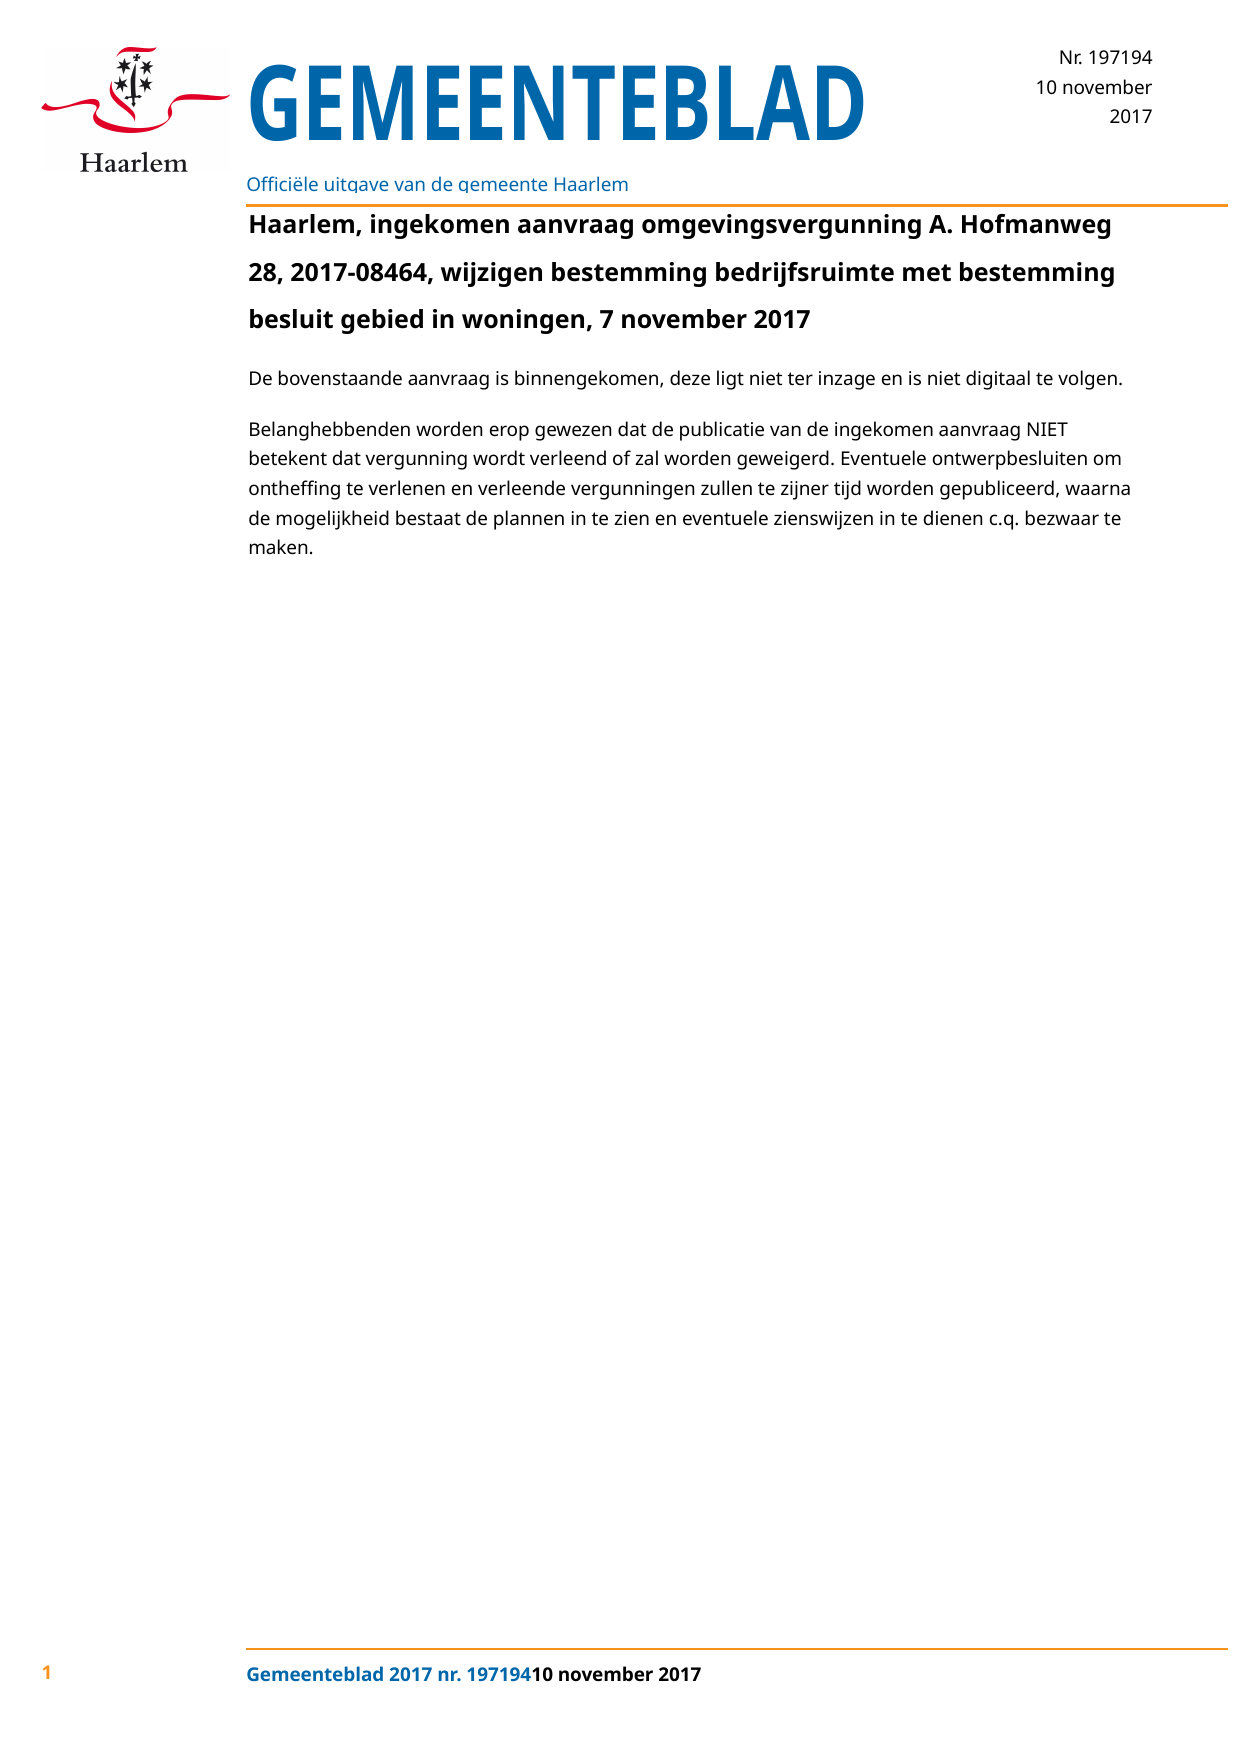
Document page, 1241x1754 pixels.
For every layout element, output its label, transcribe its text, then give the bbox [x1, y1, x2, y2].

text Belanghebbenden worden erop gewezen dat de publicatie van de ingekomen aanvraag NIET betekent dat vergunning wordt verleend of zal worden geweigerd. Eventuele ontwerpbesluiten om ontheffing te verlenen en verleende vergunningen zullen te zijner tijd worden gepubliceerd, waarna de mogelijkheid bestaat de plannen in te zien en eventuele zienswijzen in te dienen c.q. bezwaar te maken. [248, 416, 1152, 560]
text Haarlem, ingekomen aanvraag omgevingsvergunning A. Hofmanweg 28, 2017-08464, wijzigen bestemming bedrijfsruimte met bestemming besluit gebied in woningen, 7 november 2017 [248, 207, 1152, 336]
picture [41, 47, 231, 172]
text De bovenstaande aanvraag is binnengekomen, deze ligt niet ter inzage en is niet digitaal te volgen. [248, 366, 1152, 391]
